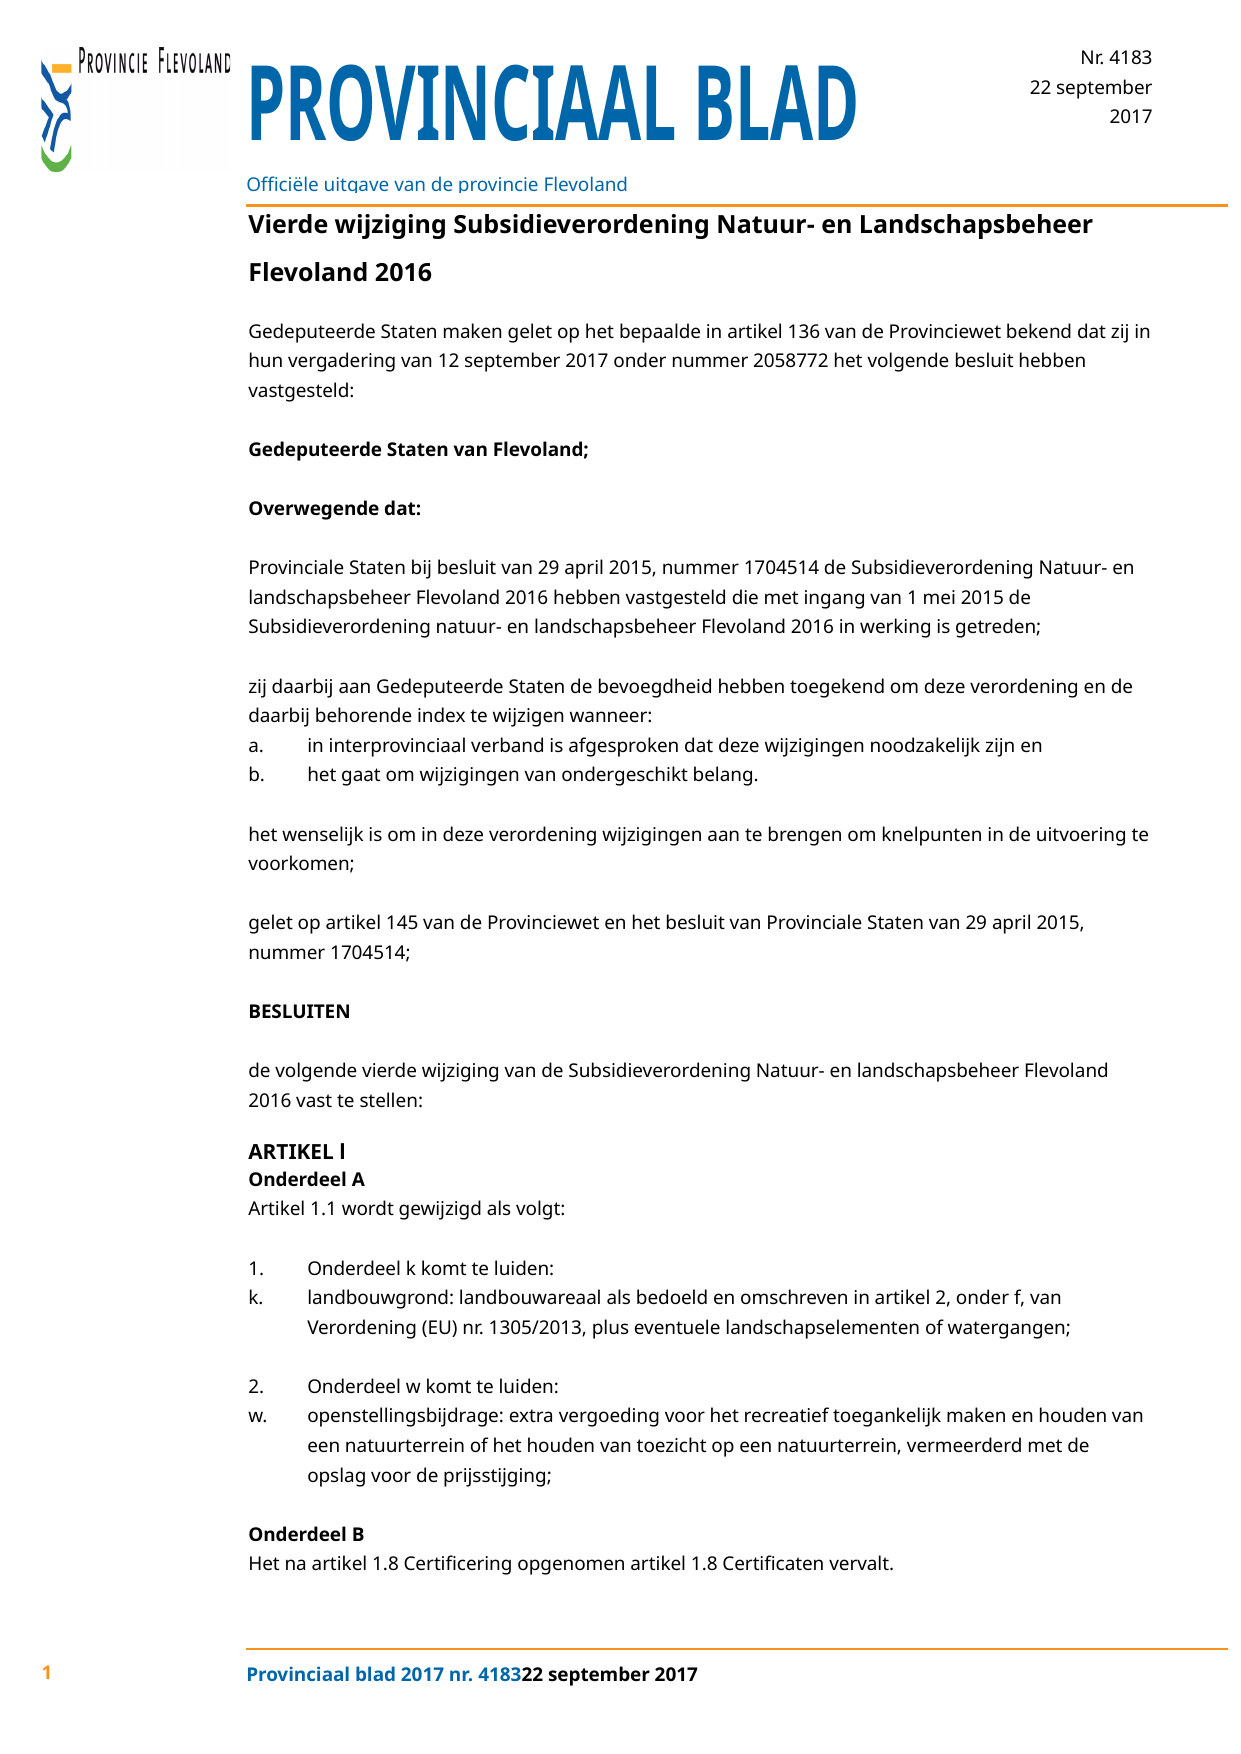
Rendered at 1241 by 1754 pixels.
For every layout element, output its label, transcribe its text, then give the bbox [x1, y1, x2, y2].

text gelet op artikel 145 van de Provinciewet en het besluit van Provinciale Staten van 29 april 2015, nummer 1704514; [248, 909, 1152, 965]
text Vierde wijziging Subsidieverordening Natuur- en Landschapsbeheer Flevoland 2016 [248, 207, 1152, 288]
text het wenselijk is om in deze verordening wijzigingen aan te brengen om knelpunten in de uitvoering te voorkomen; [248, 821, 1152, 876]
text Artikel 1.1 wordt gewijzigd als volgt: [248, 1196, 1152, 1221]
list Onderdeel w komt te luiden: [248, 1373, 1152, 1399]
text Gedeputeerde Staten maken gelet op het bepaalde in artikel 136 van de Provinciewet bekend dat zij in hun vergadering van 12 september 2017 onder nummer 2058772 het volgende besluit hebben vastgesteld: [248, 318, 1152, 403]
list het gaat om wijzigingen van ondergeschikt belang. [248, 762, 1152, 787]
text ARTIKEL l [248, 1137, 1152, 1166]
text Het na artikel 1.8 Certificering opgenomen artikel 1.8 Certificaten vervalt. [248, 1551, 1152, 1576]
text zij daarbij aan Gedeputeerde Staten de bevoegdheid hebben toegekend om deze verordening en de daarbij behorende index te wijzigen wanneer: [248, 673, 1152, 728]
text Provinciale Staten bij besluit van 29 april 2015, nummer 1704514 de Subsidieverordening Natuur- en landschapsbeheer Flevoland 2016 hebben vastgesteld die met ingang van 1 mei 2015 de Subsidieverordening natuur- en landschapsbeheer Flevoland 2016 in werking is getreden; [248, 554, 1152, 639]
list landbouwgrond: landbouwareaal als bedoeld en omschreven in artikel 2, onder f, van Verordening (EU) nr. 1305/2013, plus eventuele landschapselementen of watergangen; [248, 1284, 1152, 1339]
text Gedeputeerde Staten van Flevoland; [248, 436, 1152, 462]
list Onderdeel k komt te luiden: [248, 1255, 1152, 1280]
text Onderdeel A [248, 1166, 1152, 1192]
picture [41, 47, 231, 172]
text Onderdeel B [248, 1521, 1152, 1547]
list in interprovinciaal verband is afgesproken dat deze wijzigingen noodzakelijk zijn en [248, 732, 1152, 758]
text de volgende vierde wijziging van de Subsidieverordening Natuur- en landschapsbeheer Flevoland 2016 vast te stellen: [248, 1057, 1152, 1113]
text BESLUITEN [248, 998, 1152, 1024]
list openstellingsbijdrage: extra vergoeding voor het recreatief toegankelijk maken en houden van een natuurterrein of het houden van toezicht op een natuurterrein, vermeerderd met de opslag voor de prijsstijging; [248, 1403, 1152, 1487]
text Overwegende dat: [248, 495, 1152, 521]
